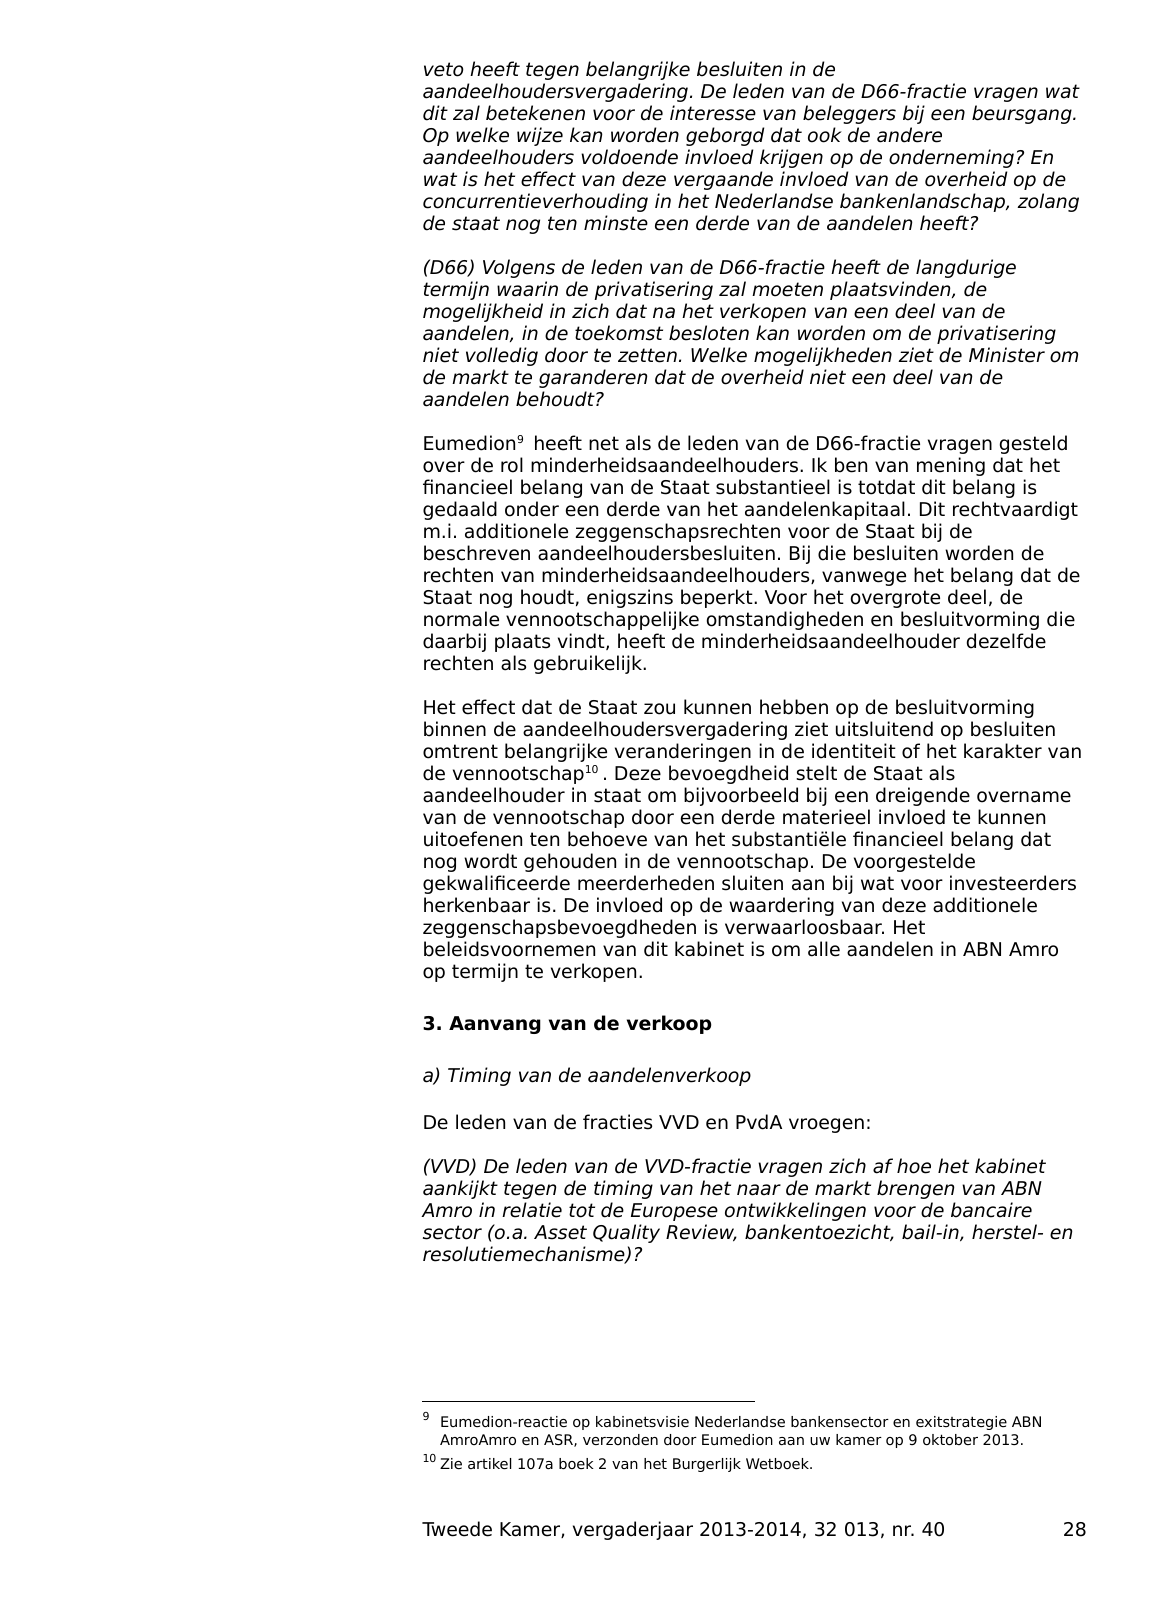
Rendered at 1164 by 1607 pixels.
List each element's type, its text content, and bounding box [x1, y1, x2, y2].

text (VVD) De leden van de VVD-fractie vragen zich af hoe het kabinet aankijkt tegen de timing van het naar de markt brengen van ABN Amro in relatie tot de Europese ontwikkelingen voor de bancaire sector (o.a. Asset Quality Review, bankentoezicht, bail-in, herstel- en resolutiemechanisme)? [422, 1156, 1087, 1266]
text veto heeft tegen belangrijke besluiten in de aandeelhoudersvergadering. De leden van de D66-fractie vragen wat dit zal betekenen voor de interesse van beleggers bij een beursgang. Op welke wijze kan worden geborgd dat ook de andere aandeelhouders voldoende invloed krijgen op de onderneming? En wat is het effect van deze vergaande invloed van de overheid op de concurrentieverhouding in het Nederlandse bankenlandschap, zolang de staat nog ten minste een derde van de aandelen heeft? [422, 59, 1087, 235]
text Het effect dat de Staat zou kunnen hebben op de besluitvorming binnen de aandeelhoudersvergadering ziet uitsluitend op besluiten omtrent belangrijke veranderingen in de identiteit of het karakter van de vennootschap. Deze bevoegdheid stelt de Staat als aandeelhouder in staat om bijvoorbeeld bij een dreigende overname van de vennootschap door een derde materieel invloed te kunnen uitoefenen ten behoeve van het substantiële financieel belang dat nog wordt gehouden in de vennootschap. De voorgestelde gekwalificeerde meerderheden sluiten aan bij wat voor investeerders herkenbaar is. De invloed op de waardering van deze additionele zeggenschapsbevoegdheden is verwaarloosbaar. Het beleidsvoornemen van dit kabinet is om alle aandelen in ABN Amro op termijn te verkopen. [422, 697, 1087, 983]
text (D66) Volgens de leden van de D66-fractie heeft de langdurige termijn waarin de privatisering zal moeten plaatsvinden, de mogelijkheid in zich dat na het verkopen van een deel van de aandelen, in de toekomst besloten kan worden om de privatisering niet volledig door te zetten. Welke mogelijkheden ziet de Minister om de markt te garanderen dat de overheid niet een deel van de aandelen behoudt? [422, 257, 1087, 411]
text Eumedion heeft net als de leden van de D66-fractie vragen gesteld over de rol minderheidsaandeelhouders. Ik ben van mening dat het financieel belang van de Staat substantieel is totdat dit belang is gedaald onder een derde van het aandelenkapitaal. Dit rechtvaardigt m.i. additionele zeggenschapsrechten voor de Staat bij de beschreven aandeelhoudersbesluiten. Bij die besluiten worden de rechten van minderheidsaandeelhouders, vanwege het belang dat de Staat nog houdt, enigszins beperkt. Voor het overgrote deel, de normale vennootschappelijke omstandigheden en besluitvorming die daarbij plaats vindt, heeft de minderheidsaandeelhouder dezelfde rechten als gebruikelijk. [422, 433, 1087, 675]
subtitle 3. Aanvang van de verkoop [422, 1013, 1087, 1035]
text Zie artikel 107a boek 2 van het Burgerlijk Wetboek. [422, 1452, 1087, 1474]
subtitle a) Timing van de aandelenverkoop [422, 1065, 1087, 1087]
text Eumedion-reactie op kabinetsvisie Nederlandse bankensector en exitstrategie ABN AmroAmro en ASR, verzonden door Eumedion aan uw kamer op 9 oktober 2013. [422, 1410, 1087, 1449]
text De leden van de fracties VVD en PvdA vroegen: [422, 1112, 1087, 1134]
